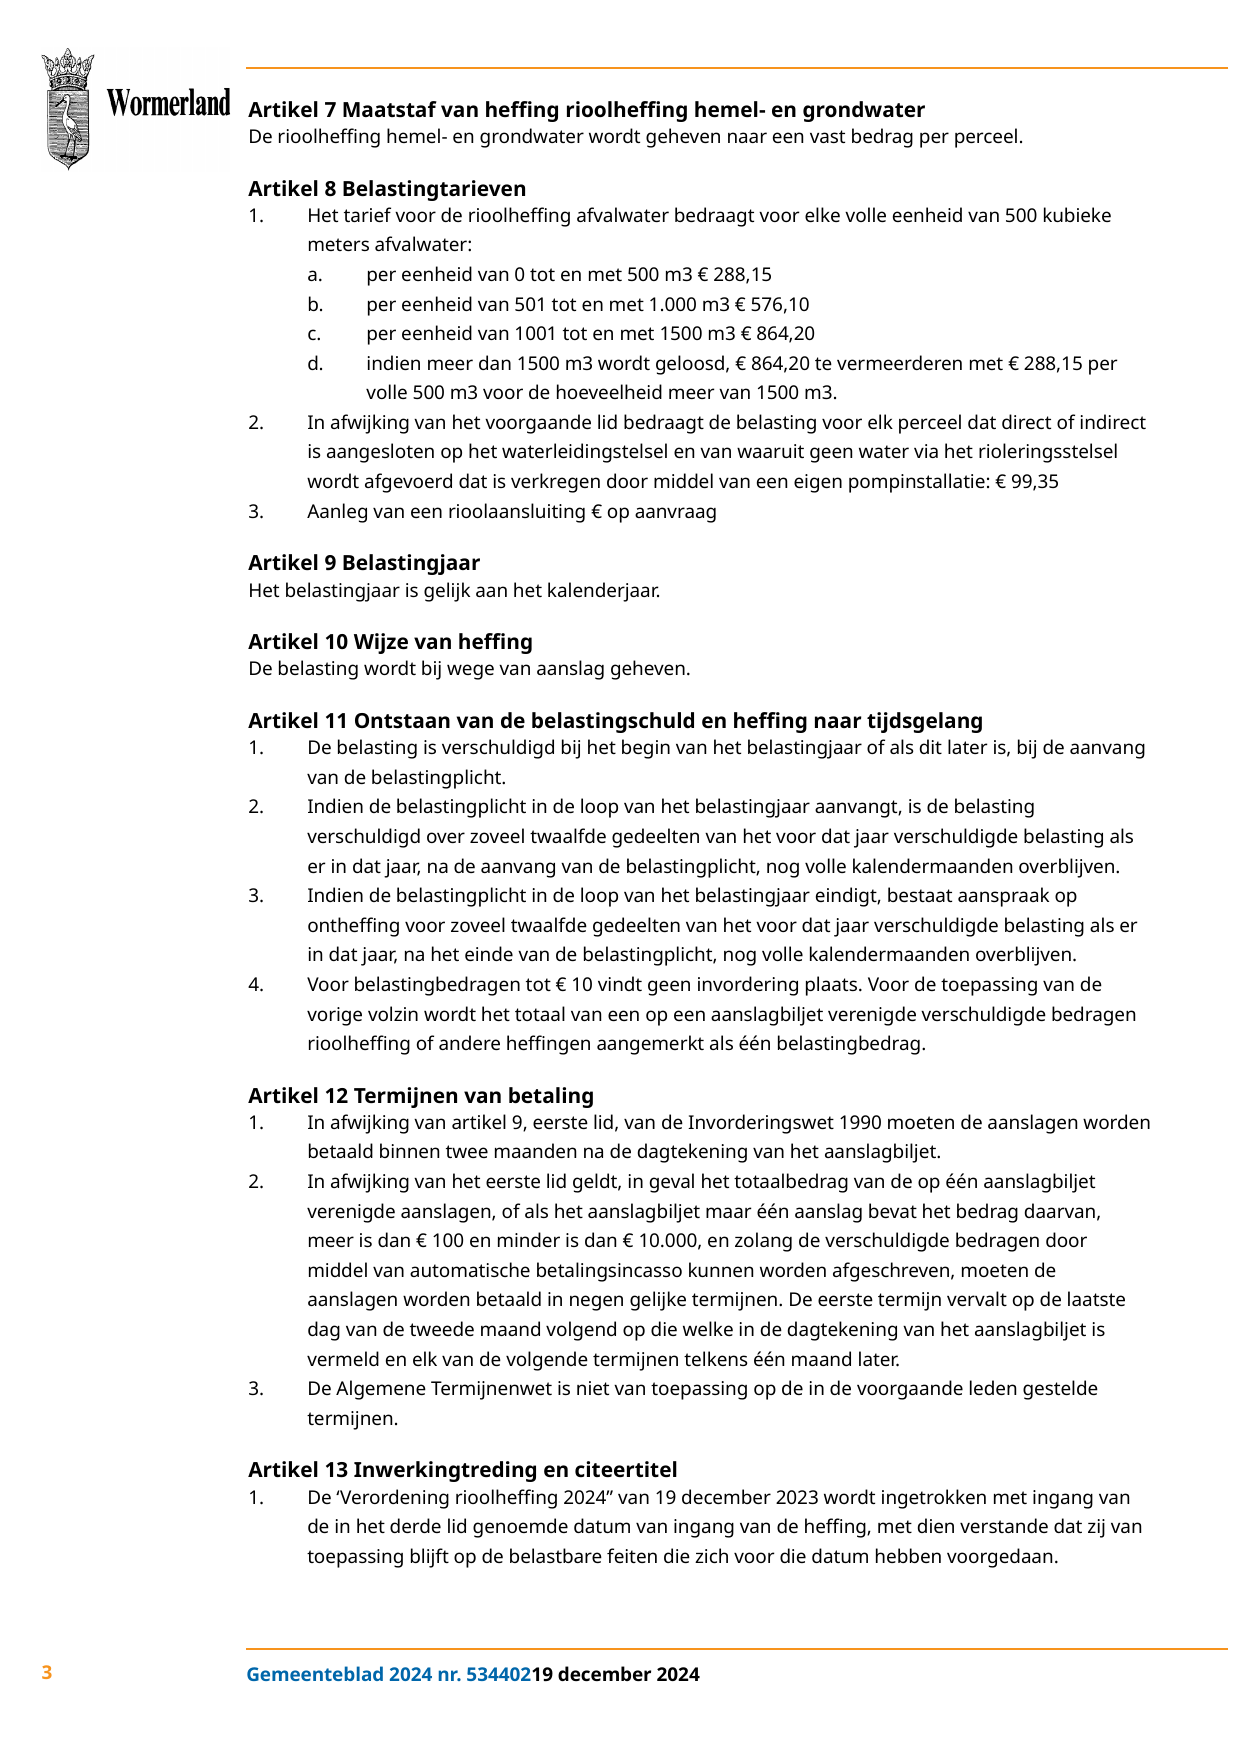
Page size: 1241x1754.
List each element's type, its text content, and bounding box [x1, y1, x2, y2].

list Indien de belastingplicht in de loop van het belastingjaar eindigt, bestaat aanspraak op ontheffing voor zoveel twaalfde gedeelten van het voor dat jaar verschuldigde belasting als er in dat jaar, na het einde van de belastingplicht, nog volle kalendermaanden overblijven. [248, 882, 1152, 967]
text Het belastingjaar is gelijk aan het kalenderjaar. [248, 577, 1152, 602]
text Artikel 7 Maatstaf van heffing rioolheffing hemel- en grondwater [248, 95, 1152, 123]
list per eenheid van 501 tot en met 1.000 m3 € 576,10 [307, 291, 1152, 317]
text Artikel 9 Belastingjaar [248, 548, 1152, 577]
text De belasting wordt bij wege van aanslag geheven. [248, 656, 1152, 681]
text Artikel 11 Ontstaan van de belastingschuld en heffing naar tijdsgelang [248, 706, 1152, 734]
list De ‘Verordening rioolheffing 2024” van 19 december 2023 wordt ingetrokken met ingang van de in het derde lid genoemde datum van ingang van de heffing, met dien verstande dat zij van toepassing blijft op de belastbare feiten die zich voor die datum hebben voorgedaan. [248, 1484, 1152, 1569]
list De belasting is verschuldigd bij het begin van het belastingjaar of als dit later is, bij de aanvang van de belastingplicht. [248, 734, 1152, 790]
list Het tarief voor de rioolheffing afvalwater bedraagt voor elke volle eenheid van 500 kubieke meters afvalwater: [248, 202, 1152, 257]
text De rioolheffing hemel- en grondwater wordt geheven naar een vast bedrag per perceel. [248, 123, 1152, 149]
picture [41, 47, 231, 172]
list Indien de belastingplicht in de loop van het belastingjaar aanvangt, is de belasting verschuldigd over zoveel twaalfde gedeelten van het voor dat jaar verschuldigde belasting als er in dat jaar, na de aanvang van de belastingplicht, nog volle kalendermaanden overblijven. [248, 794, 1152, 878]
text Artikel 10 Wijze van heffing [248, 627, 1152, 656]
text Artikel 12 Termijnen van betaling [248, 1081, 1152, 1109]
list In afwijking van artikel 9, eerste lid, van de Invorderingswet 1990 moeten de aanslagen worden betaald binnen twee maanden na de dagtekening van het aanslagbiljet. [248, 1109, 1152, 1164]
list In afwijking van het voorgaande lid bedraagt de belasting voor elk perceel dat direct of indirect is aangesloten op het waterleidingstelsel en van waaruit geen water via het rioleringsstelsel wordt afgevoerd dat is verkregen door middel van een eigen pompinstallatie: € 99,35 [248, 409, 1152, 494]
text Artikel 13 Inwerkingtreding en citeertitel [248, 1455, 1152, 1484]
list De Algemene Termijnenwet is niet van toepassing op de in de voorgaande leden gestelde termijnen. [248, 1375, 1152, 1431]
list per eenheid van 0 tot en met 500 m3 € 288,15 [307, 261, 1152, 287]
list Voor belastingbedragen tot € 10 vindt geen invordering plaats. Voor de toepassing van de vorige volzin wordt het totaal van een op een aanslagbiljet verenigde verschuldigde bedragen rioolheffing of andere heffingen aangemerkt als één belastingbedrag. [248, 971, 1152, 1056]
list per eenheid van 1001 tot en met 1500 m3 € 864,20 [307, 320, 1152, 346]
list indien meer dan 1500 m3 wordt geloosd, € 864,20 te vermeerderen met € 288,15 per volle 500 m3 voor de hoeveelheid meer van 1500 m3. [307, 350, 1152, 405]
text Artikel 8 Belastingtarieven [248, 174, 1152, 202]
list Aanleg van een rioolaansluiting € op aanvraag [248, 498, 1152, 524]
list In afwijking van het eerste lid geldt, in geval het totaalbedrag van de op één aanslagbiljet verenigde aanslagen, of als het aanslagbiljet maar één aanslag bevat het bedrag daarvan, meer is dan € 100 en minder is dan € 10.000, en zolang de verschuldigde bedragen door middel van automatische betalingsincasso kunnen worden afgeschreven, moeten de aanslagen worden betaald in negen gelijke termijnen. De eerste termijn vervalt op de laatste dag van de tweede maand volgend op die welke in de dagtekening van het aanslagbiljet is vermeld en elk van de volgende termijnen telkens één maand later. [248, 1168, 1152, 1372]
